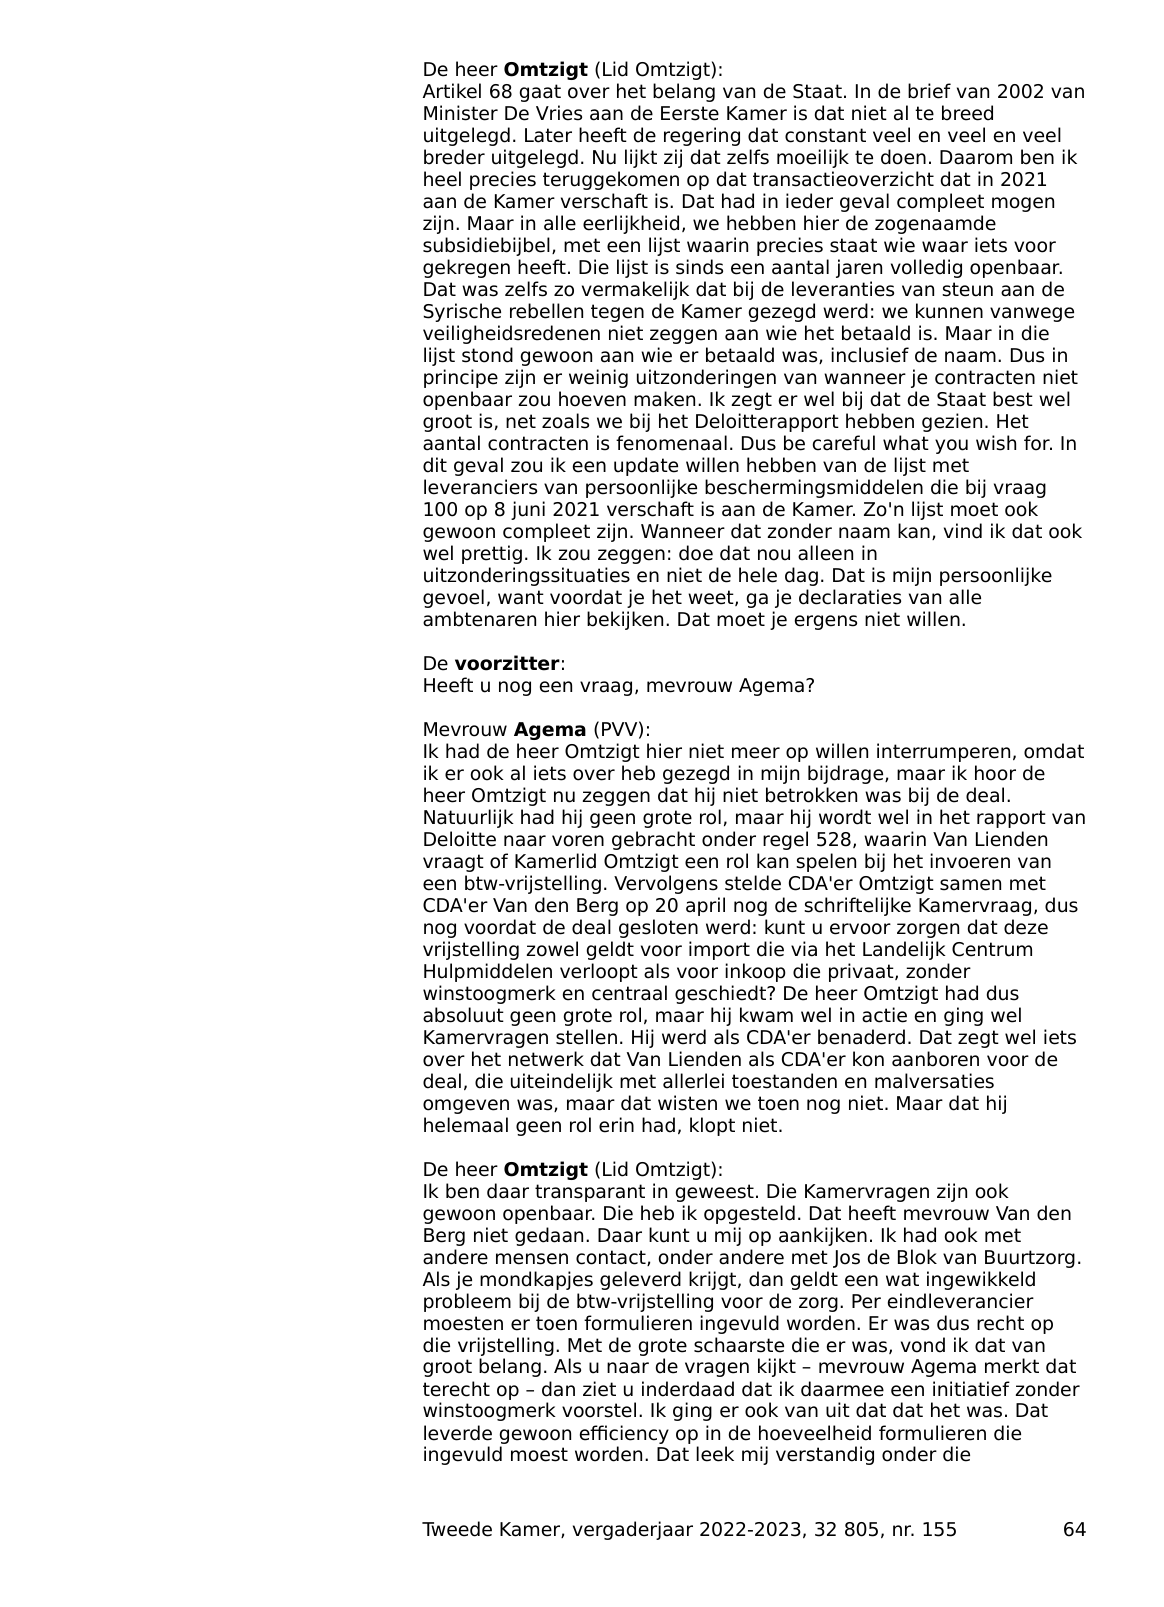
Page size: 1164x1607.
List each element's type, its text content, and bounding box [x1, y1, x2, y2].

text De heer Omtzigt (Lid Omtzigt): [422, 1159, 1087, 1181]
text Heeft u nog een vraag, mevrouw Agema? [422, 675, 1087, 697]
text Ik ben daar transparant in geweest. Die Kamervragen zijn ook gewoon openbaar. Die heb ik opgesteld. Dat heeft mevrouw Van den Berg niet gedaan. Daar kunt u mij op aankijken. Ik had ook met andere mensen contact, onder andere met Jos de Blok van Buurtzorg. Als je mondkapjes geleverd krijgt, dan geldt een wat ingewikkeld probleem bij de btw-vrijstelling voor de zorg. Per eindleverancier moesten er toen formulieren ingevuld worden. Er was dus recht op die vrijstelling. Met de grote schaarste die er was, vond ik dat van groot belang. Als u naar de vragen kijkt – mevrouw Agema merkt dat terecht op – dan ziet u inderdaad dat ik daarmee een initiatief zonder winstoogmerk voorstel. Ik ging er ook van uit dat dat het was. Dat leverde gewoon efficiency op in de hoeveelheid formulieren die ingevuld moest worden. Dat leek mij verstandig onder die [422, 1181, 1087, 1466]
text Mevrouw Agema (PVV): [422, 719, 1087, 741]
text Artikel 68 gaat over het belang van de Staat. In de brief van 2002 van Minister De Vries aan de Eerste Kamer is dat niet al te breed uitgelegd. Later heeft de regering dat constant veel en veel en veel breder uitgelegd. Nu lijkt zij dat zelfs moeilijk te doen. Daarom ben ik heel precies teruggekomen op dat transactieoverzicht dat in 2021 aan de Kamer verschaft is. Dat had in ieder geval compleet mogen zijn. Maar in alle eerlijkheid, we hebben hier de zogenaamde subsidiebijbel, met een lijst waarin precies staat wie waar iets voor gekregen heeft. Die lijst is sinds een aantal jaren volledig openbaar. Dat was zelfs zo vermakelijk dat bij de leveranties van steun aan de Syrische rebellen tegen de Kamer gezegd werd: we kunnen vanwege veiligheidsredenen niet zeggen aan wie het betaald is. Maar in die lijst stond gewoon aan wie er betaald was, inclusief de naam. Dus in principe zijn er weinig uitzonderingen van wanneer je contracten niet openbaar zou hoeven maken. Ik zegt er wel bij dat de Staat best wel groot is, net zoals we bij het Deloitterapport hebben gezien. Het aantal contracten is fenomenaal. Dus be careful what you wish for. In dit geval zou ik een update willen hebben van de lijst met leveranciers van persoonlijke beschermingsmiddelen die bij vraag 100 op 8 juni 2021 verschaft is aan de Kamer. Zo'n lijst moet ook gewoon compleet zijn. Wanneer dat zonder naam kan, vind ik dat ook wel prettig. Ik zou zeggen: doe dat nou alleen in uitzonderingssituaties en niet de hele dag. Dat is mijn persoonlijke gevoel, want voordat je het weet, ga je declaraties van alle ambtenaren hier bekijken. Dat moet je ergens niet willen. [422, 81, 1087, 631]
text Ik had de heer Omtzigt hier niet meer op willen interrumperen, omdat ik er ook al iets over heb gezegd in mijn bijdrage, maar ik hoor de heer Omtzigt nu zeggen dat hij niet betrokken was bij de deal. Natuurlijk had hij geen grote rol, maar hij wordt wel in het rapport van Deloitte naar voren gebracht onder regel 528, waarin Van Lienden vraagt of Kamerlid Omtzigt een rol kan spelen bij het invoeren van een btw-vrijstelling. Vervolgens stelde CDA'er Omtzigt samen met CDA'er Van den Berg op 20 april nog de schriftelijke Kamervraag, dus nog voordat de deal gesloten werd: kunt u ervoor zorgen dat deze vrijstelling zowel geldt voor import die via het Landelijk Centrum Hulpmiddelen verloopt als voor inkoop die privaat, zonder winstoogmerk en centraal geschiedt? De heer Omtzigt had dus absoluut geen grote rol, maar hij kwam wel in actie en ging wel Kamervragen stellen. Hij werd als CDA'er benaderd. Dat zegt wel iets over het netwerk dat Van Lienden als CDA'er kon aanboren voor de deal, die uiteindelijk met allerlei toestanden en malversaties omgeven was, maar dat wisten we toen nog niet. Maar dat hij helemaal geen rol erin had, klopt niet. [422, 741, 1087, 1136]
text De heer Omtzigt (Lid Omtzigt): [422, 59, 1087, 81]
text De voorzitter: [422, 653, 1087, 675]
